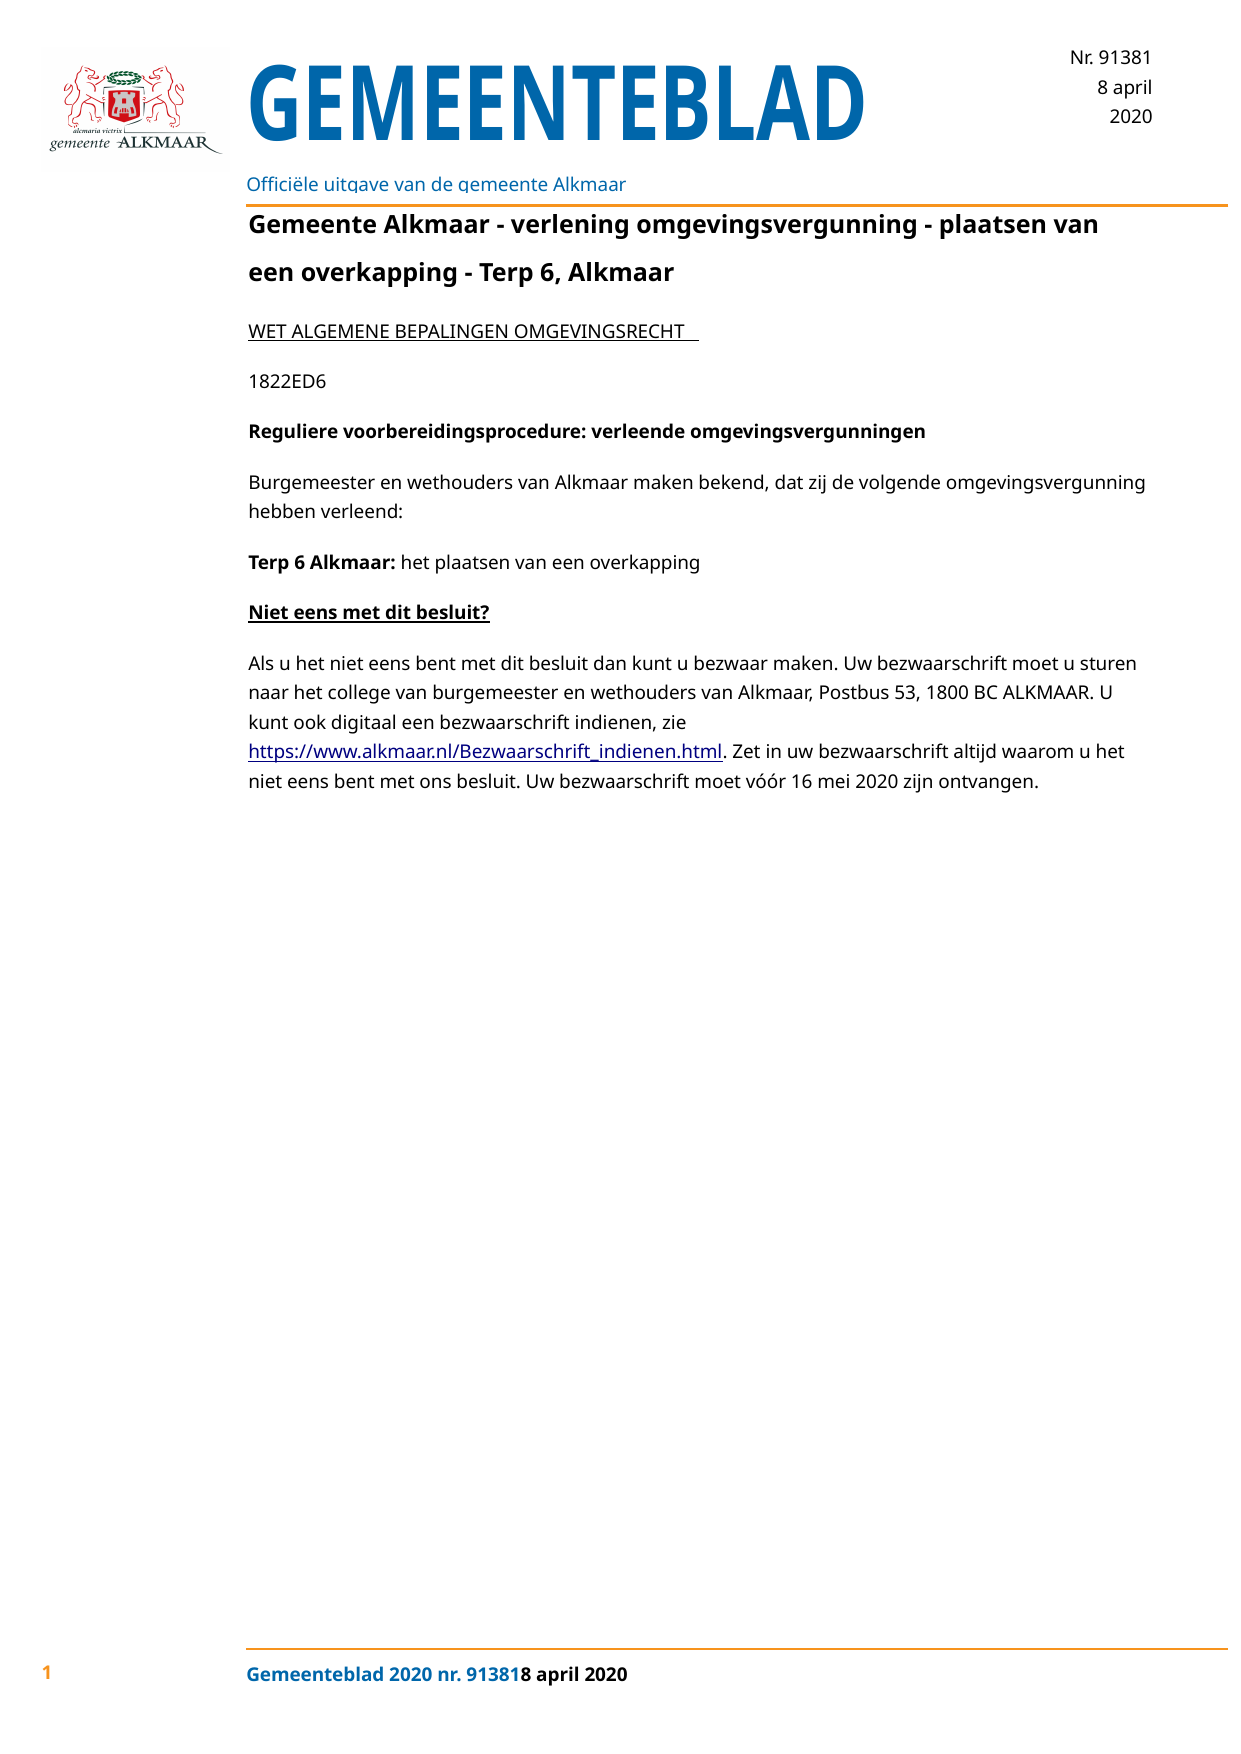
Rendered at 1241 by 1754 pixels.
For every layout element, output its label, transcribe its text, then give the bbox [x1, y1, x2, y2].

picture [41, 47, 231, 172]
text Terp 6 Alkmaar: het plaatsen van een overkapping [248, 549, 1152, 575]
text Reguliere voorbereidingsprocedure: verleende omgevingsvergunningen [248, 419, 1152, 444]
text WET ALGEMENE BEPALINGEN OMGEVINGSRECHT [248, 318, 1152, 344]
text Gemeente Alkmaar - verlening omgevingsvergunning - plaatsen van een overkapping - Terp 6, Alkmaar [248, 207, 1152, 288]
text 1822ED6 [248, 368, 1152, 394]
text Als u het niet eens bent met dit besluit dan kunt u bezwaar maken. Uw bezwaarschrift moet u sturen naar het college van burgemeester en wethouders van Alkmaar, Postbus 53, 1800 BC ALKMAAR. U kunt ook digitaal een bezwaarschrift indienen, zie https://www.alkmaar.nl/Bezwaarschrift_indienen.html. Zet in uw bezwaarschrift altijd waarom u het niet eens bent met ons besluit. Uw bezwaarschrift moet vóór 16 mei 2020 zijn ontvangen. [248, 650, 1152, 794]
text Burgemeester en wethouders van Alkmaar maken bekend, dat zij de volgende omgevingsvergunning hebben verleend: [248, 469, 1152, 524]
text Niet eens met dit besluit? [248, 599, 1152, 625]
